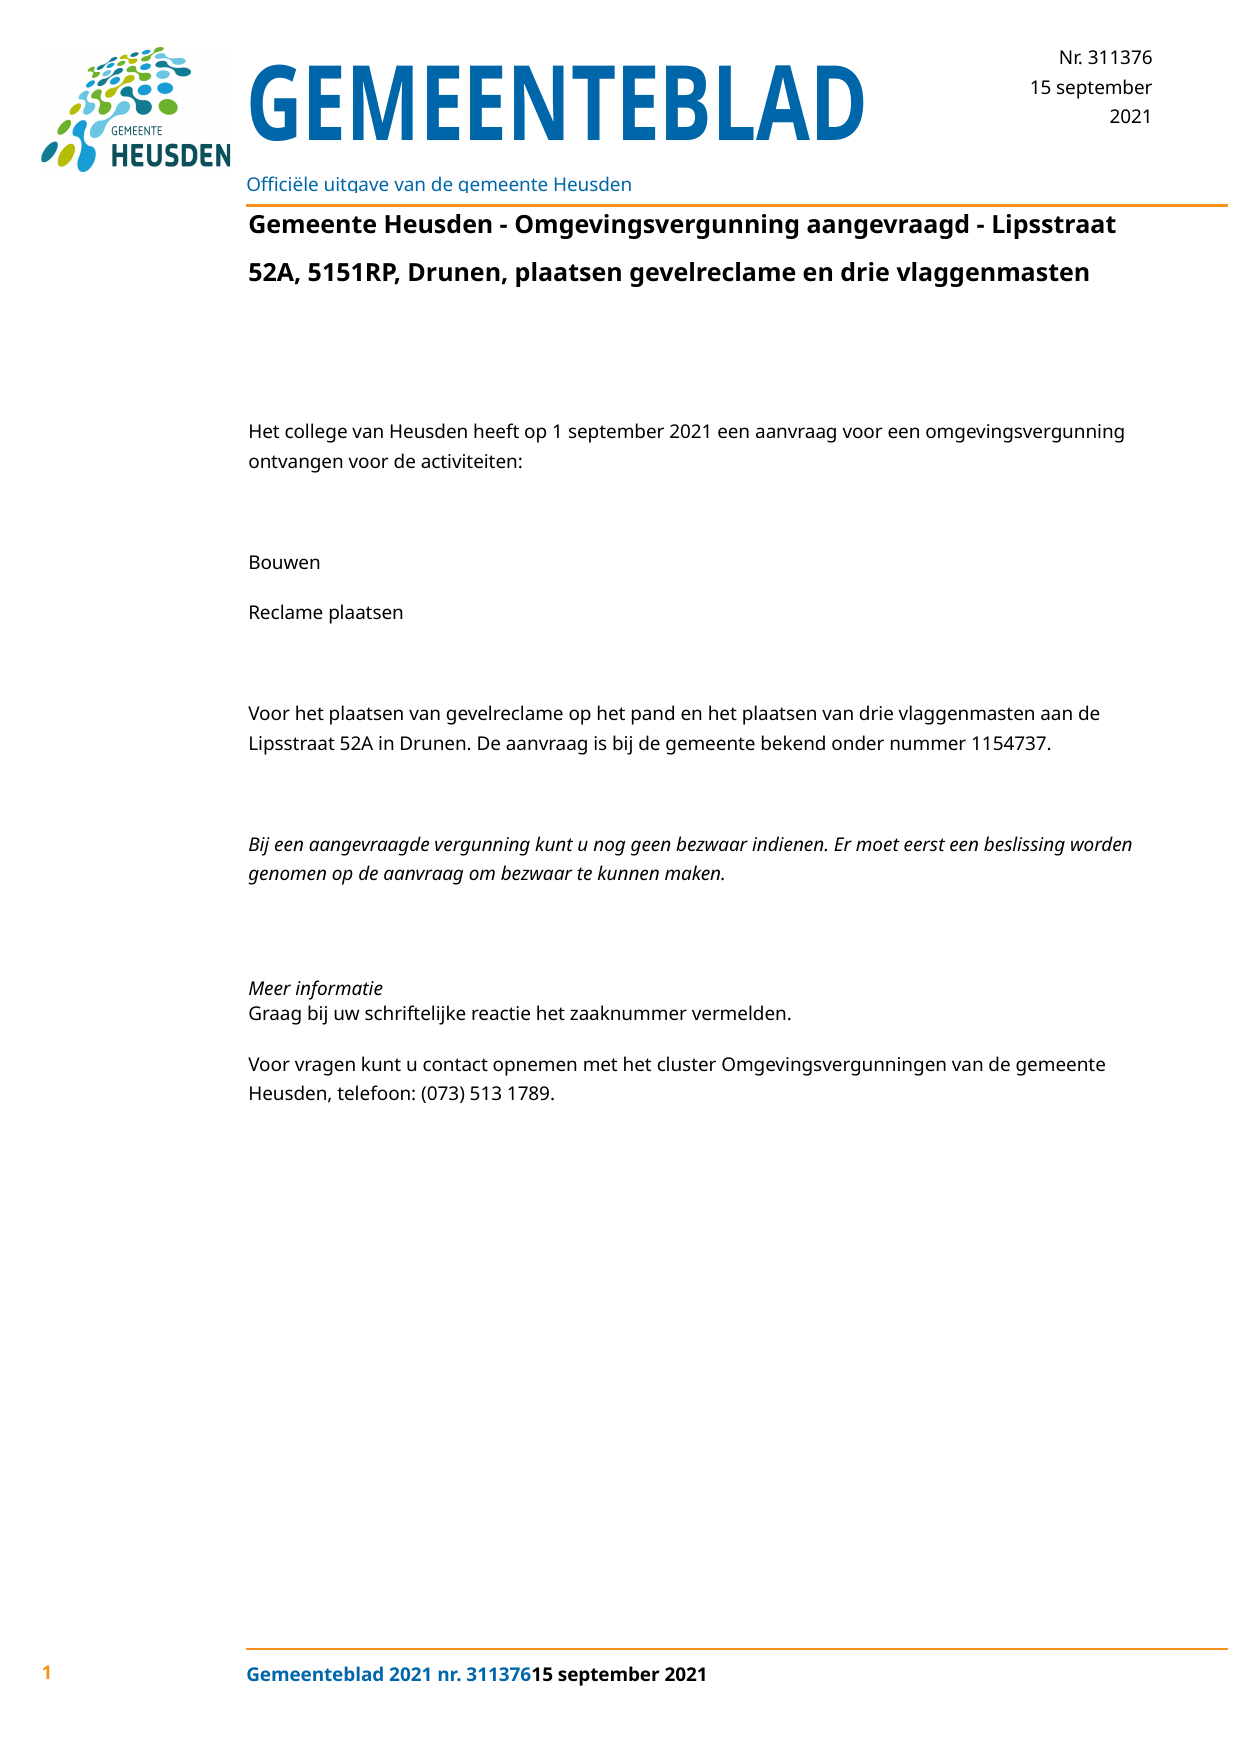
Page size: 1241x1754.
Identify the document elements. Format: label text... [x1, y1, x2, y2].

text Gemeente Heusden - Omgevingsvergunning aangevraagd - Lipsstraat 52A, 5151RP, Drunen, plaatsen gevelreclame en drie vlaggenmasten [248, 207, 1152, 288]
text Meer informatie [248, 975, 1152, 1001]
text Voor vragen kunt u contact opnemen met het cluster Omgevingsvergunningen van de gemeente Heusden, telefoon: (073) 513 1789. [248, 1051, 1152, 1106]
text Voor het plaatsen van gevelreclame op het pand en het plaatsen van drie vlaggenmasten aan de Lipsstraat 52A in Drunen. De aanvraag is bij de gemeente bekend onder nummer 1154737. [248, 700, 1152, 756]
text Reclame plaatsen [248, 599, 1152, 625]
picture [41, 47, 231, 172]
text Bouwen [248, 549, 1152, 575]
text Bij een aangevraagde vergunning kunt u nog geen bezwaar indienen. Er moet eerst een beslissing worden genomen op de aanvraag om bezwaar te kunnen maken. [248, 831, 1152, 886]
text Het college van Heusden heeft op 1 september 2021 een aanvraag voor een omgevingsvergunning ontvangen voor de activiteiten: [248, 419, 1152, 474]
text Graag bij uw schriftelijke reactie het zaaknummer vermelden. [248, 1001, 1152, 1026]
